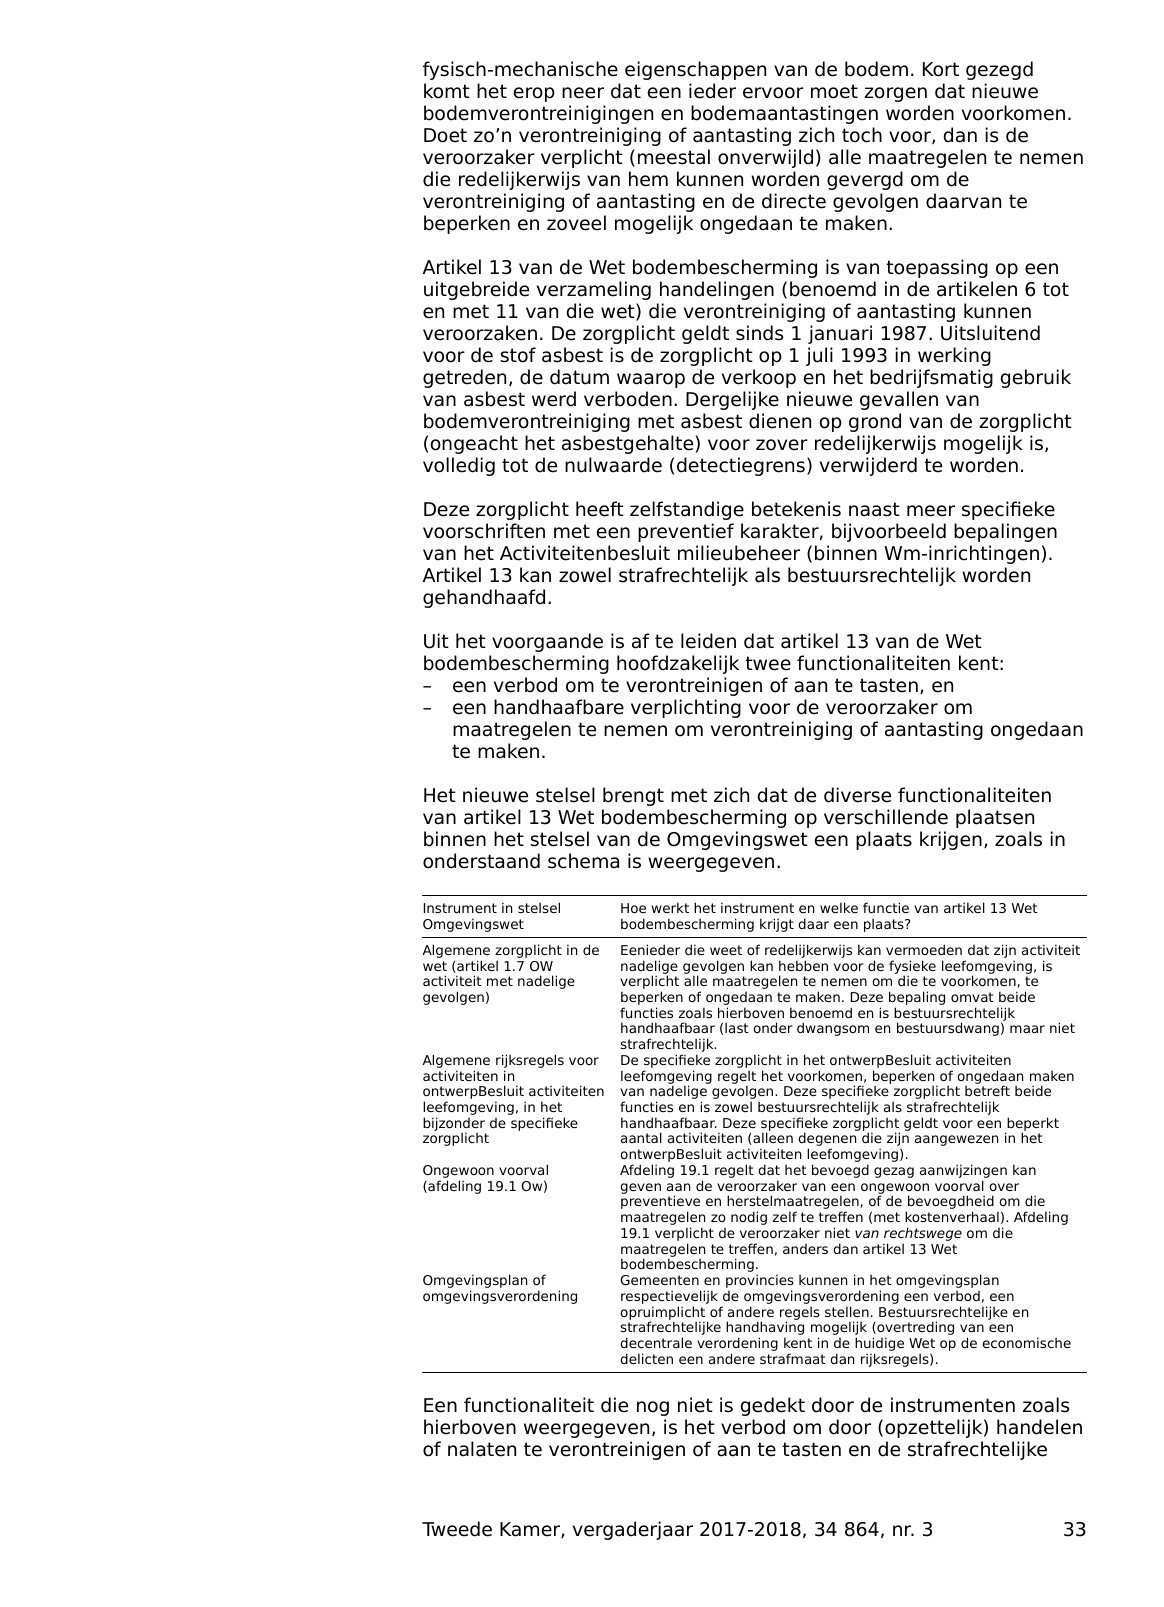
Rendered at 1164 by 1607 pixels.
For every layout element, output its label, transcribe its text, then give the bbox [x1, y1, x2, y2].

text Deze zorgplicht heeft zelfstandige betekenis naast meer specifieke voorschriften met een preventief karakter, bijvoorbeeld bepalingen van het Activiteitenbesluit milieubeheer (binnen Wm-inrichtingen). Artikel 13 kan zowel strafrechtelijk als bestuursrechtelijk worden gehandhaafd. [422, 499, 1087, 609]
table_header Instrument in stelsel Omgevingswet [422, 896, 614, 937]
text – een handhaafbare verplichting voor de veroorzaker om maatregelen te nemen om verontreiniging of aantasting ongedaan te maken. [422, 697, 1087, 763]
text fysisch-mechanische eigenschappen van de bodem. Kort gezegd komt het erop neer dat een ieder ervoor moet zorgen dat nieuwe bodemverontreinigingen en bodemaantastingen worden voorkomen. Doet zo’n verontreiniging of aantasting zich toch voor, dan is de veroorzaker verplicht (meestal onverwijld) alle maatregelen te nemen die redelijkerwijs van hem kunnen worden gevergd om de verontreiniging of aantasting en de directe gevolgen daarvan te beperken en zoveel mogelijk ongedaan te maken. [422, 59, 1087, 235]
table_cell Gemeenten en provincies kunnen in het omgevingsplan respectievelijk de omgevingsverordening een verbod, een opruimplicht of andere regels stellen. Bestuursrechtelijke en strafrechtelijke handhaving mogelijk (overtreding van een decentrale verordening kent in de huidige Wet op de economische delicten een andere strafmaat dan rijksregels). [614, 1273, 1087, 1372]
table_cell Algemene rijksregels voor activiteiten in ontwerpBesluit activiteiten leefomgeving, in het bijzonder de specifieke zorgplicht [422, 1053, 614, 1163]
table_cell De specifieke zorgplicht in het ontwerpBesluit activiteiten leefomgeving regelt het voorkomen, beperken of ongedaan maken van nadelige gevolgen. Deze specifieke zorgplicht betreft beide functies en is zowel bestuursrechtelijk als strafrechtelijk handhaafbaar. Deze specifieke zorgplicht geldt voor een beperkt aantal activiteiten (alleen degenen die zijn aangewezen in het ontwerpBesluit activiteiten leefomgeving). [614, 1053, 1087, 1163]
text Een functionaliteit die nog niet is gedekt door de instrumenten zoals hierboven weergegeven, is het verbod om door (opzettelijk) handelen of nalaten te verontreinigen of aan te tasten en de strafrechtelijke [422, 1395, 1087, 1461]
text Uit het voorgaande is af te leiden dat artikel 13 van de Wet bodembescherming hoofdzakelijk twee functionaliteiten kent: [422, 631, 1087, 675]
table_cell Afdeling 19.1 regelt dat het bevoegd gezag aanwijzingen kan geven aan de veroorzaker van een ongewoon voorval over preventieve en herstelmaatregelen, of de bevoegdheid om die maatregelen zo nodig zelf te treffen (met kostenverhaal). Afdeling 19.1 verplicht de veroorzaker niet van rechtswege om die maatregelen te treffen, anders dan artikel 13 Wet bodembescherming. [614, 1163, 1087, 1273]
text – een verbod om te verontreinigen of aan te tasten, en [422, 675, 1087, 697]
table_cell Omgevingsplan of omgevingsverordening [422, 1273, 614, 1372]
table_cell Ongewoon voorval (afdeling 19.1 Ow) [422, 1163, 614, 1273]
table_header Hoe werkt het instrument en welke functie van artikel 13 Wet bodembescherming krijgt daar een plaats? [614, 896, 1087, 937]
text Artikel 13 van de Wet bodembescherming is van toepassing op een uitgebreide verzameling handelingen (benoemd in de artikelen 6 tot en met 11 van die wet) die verontreiniging of aantasting kunnen veroorzaken. De zorgplicht geldt sinds 1 januari 1987. Uitsluitend voor de stof asbest is de zorgplicht op 1 juli 1993 in werking getreden, de datum waarop de verkoop en het bedrijfsmatig gebruik van asbest werd verboden. Dergelijke nieuwe gevallen van bodemverontreiniging met asbest dienen op grond van de zorgplicht (ongeacht het asbestgehalte) voor zover redelijkerwijs mogelijk is, volledig tot de nulwaarde (detectiegrens) verwijderd te worden. [422, 257, 1087, 477]
text Het nieuwe stelsel brengt met zich dat de diverse functionaliteiten van artikel 13 Wet bodembescherming op verschillende plaatsen binnen het stelsel van de Omgevingswet een plaats krijgen, zoals in onderstaand schema is weergegeven. [422, 785, 1087, 873]
table_cell Algemene zorgplicht in de wet (artikel 1.7 OW activiteit met nadelige gevolgen) [422, 938, 614, 1053]
table_cell Eenieder die weet of redelijkerwijs kan vermoeden dat zijn activiteit nadelige gevolgen kan hebben voor de fysieke leefomgeving, is verplicht alle maatregelen te nemen om die te voorkomen, te beperken of ongedaan te maken. Deze bepaling omvat beide functies zoals hierboven benoemd en is bestuursrechtelijk handhaafbaar (last onder dwangsom en bestuursdwang) maar niet strafrechtelijk. [614, 938, 1087, 1053]
